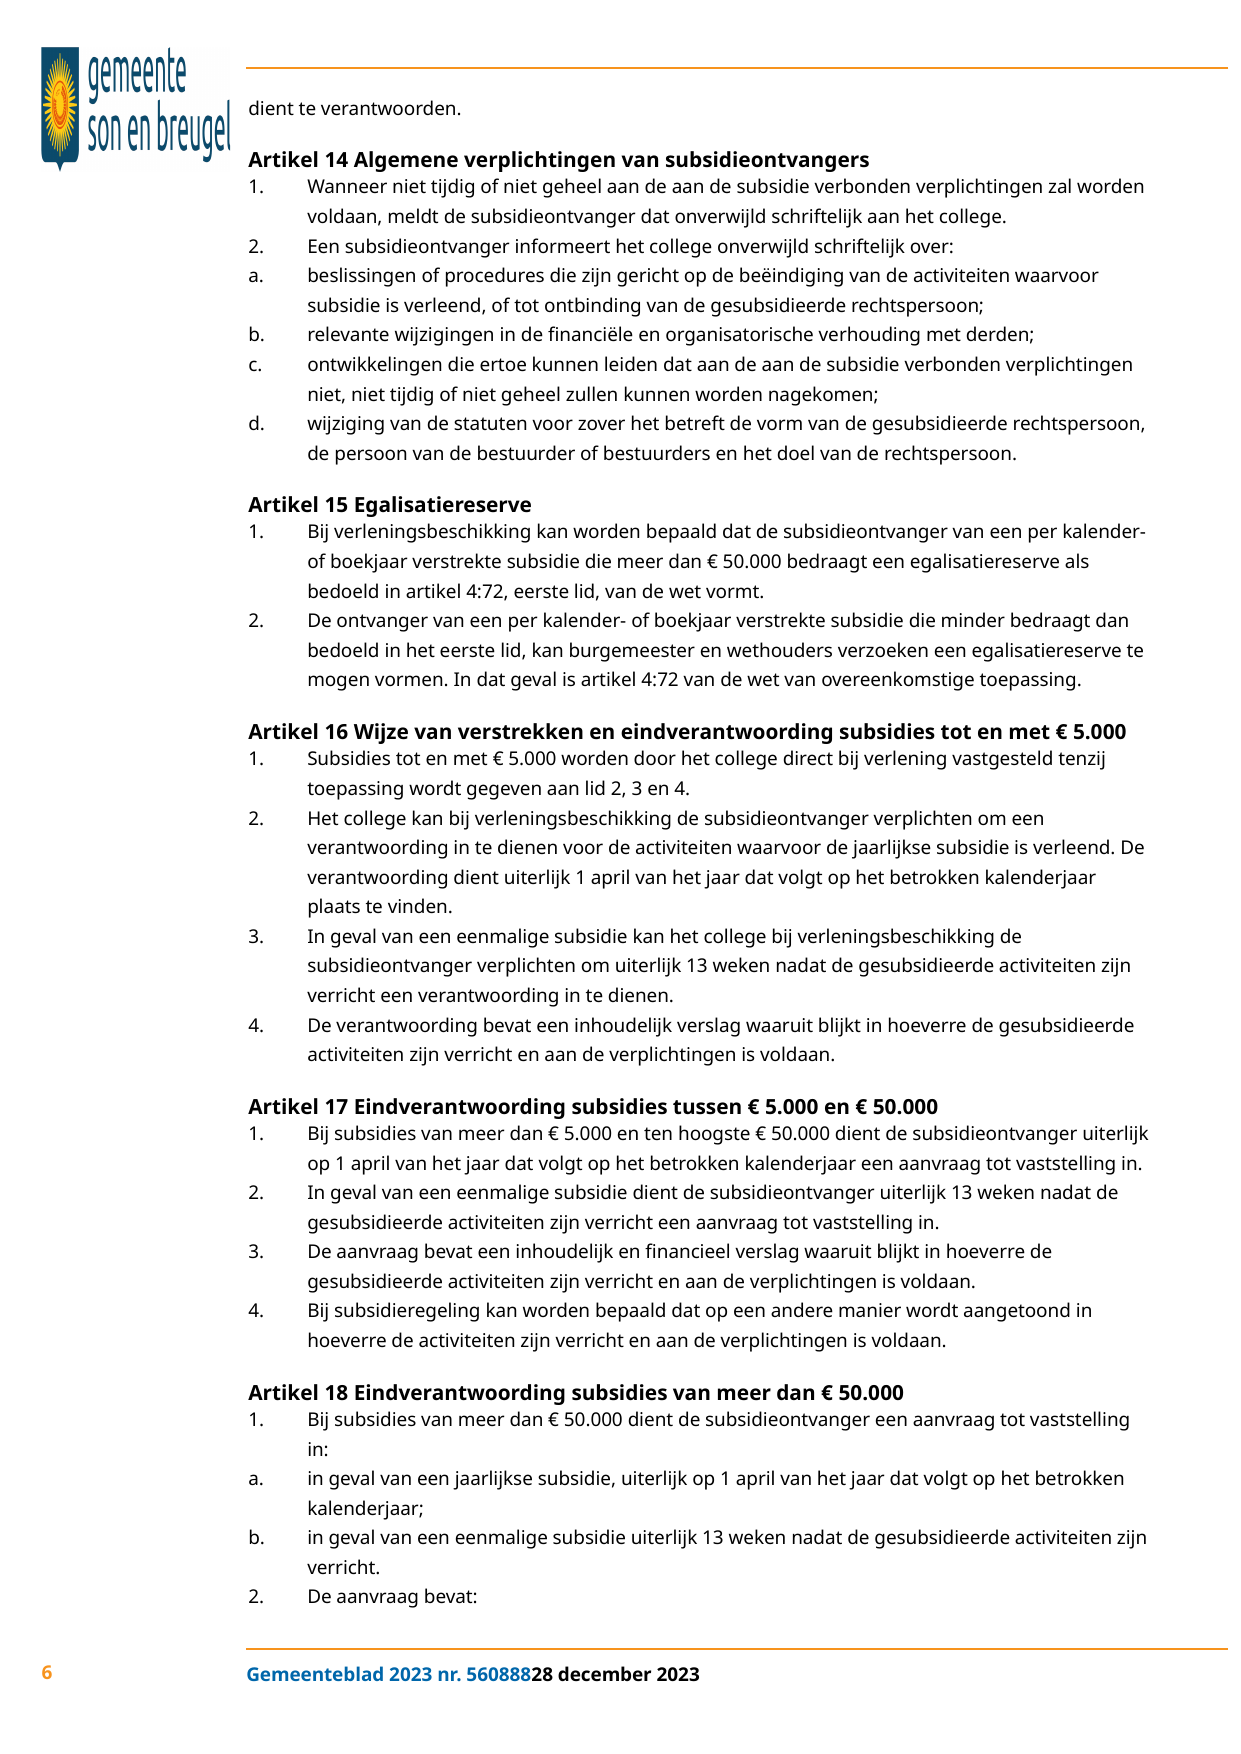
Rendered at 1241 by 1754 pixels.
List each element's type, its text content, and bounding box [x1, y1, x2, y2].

list Bij subsidies van meer dan € 5.000 en ten hoogste € 50.000 dient de subsidieontvanger uiterlijk op 1 april van het jaar dat volgt op het betrokken kalenderjaar een aanvraag tot vaststelling in. [248, 1120, 1152, 1176]
list Wanneer niet tijdig of niet geheel aan de aan de subsidie verbonden verplichtingen zal worden voldaan, meldt de subsidieontvanger dat onverwijld schriftelijk aan het college. [248, 174, 1152, 229]
list De verantwoording bevat een inhoudelijk verslag waaruit blijkt in hoeverre de gesubsidieerde activiteiten zijn verricht en aan de verplichtingen is voldaan. [248, 1012, 1152, 1067]
text Artikel 14 Algemene verplichtingen van subsidieontvangers [248, 145, 1152, 174]
list In geval van een eenmalige subsidie dient de subsidieontvanger uiterlijk 13 weken nadat de gesubsidieerde activiteiten zijn verricht een aanvraag tot vaststelling in. [248, 1179, 1152, 1235]
list Het college kan bij verleningsbeschikking de subsidieontvanger verplichten om een verantwoording in te dienen voor de activiteiten waarvoor de jaarlijkse subsidie is verleend. De verantwoording dient uiterlijk 1 april van het jaar dat volgt op het betrokken kalenderjaar plaats te vinden. [248, 805, 1152, 919]
list De aanvraag bevat: [248, 1584, 1152, 1609]
list beslissingen of procedures die zijn gericht op de beëindiging van de activiteiten waarvoor subsidie is verleend, of tot ontbinding van de gesubsidieerde rechtspersoon; [248, 262, 1152, 318]
list Bij subsidies van meer dan € 50.000 dient de subsidieontvanger een aanvraag tot vaststelling in: [248, 1406, 1152, 1461]
list Bij verleningsbeschikking kan worden bepaald dat de subsidieontvanger van een per kalender- of boekjaar verstrekte subsidie die meer dan € 50.000 bedraagt een egalisatiereserve als bedoeld in artikel 4:72, eerste lid, van de wet vormt. [248, 519, 1152, 604]
list wijziging van de statuten voor zover het betreft de vorm van de gesubsidieerde rechtspersoon, de persoon van de bestuurder of bestuurders en het doel van de rechtspersoon. [248, 410, 1152, 466]
list De ontvanger van een per kalender- of boekjaar verstrekte subsidie die minder bedraagt dan bedoeld in het eerste lid, kan burgemeester en wethouders verzoeken een egalisatiereserve te mogen vormen. In dat geval is artikel 4:72 van de wet van overeenkomstige toepassing. [248, 607, 1152, 692]
list ontwikkelingen die ertoe kunnen leiden dat aan de aan de subsidie verbonden verplichtingen niet, niet tijdig of niet geheel zullen kunnen worden nagekomen; [248, 351, 1152, 406]
picture [41, 47, 231, 172]
text Artikel 15 Egalisatiereserve [248, 490, 1152, 519]
text dient te verantwoorden. [248, 95, 1152, 121]
list in geval van een eenmalige subsidie uiterlijk 13 weken nadat de gesubsidieerde activiteiten zijn verricht. [248, 1524, 1152, 1580]
list in geval van een jaarlijkse subsidie, uiterlijk op 1 april van het jaar dat volgt op het betrokken kalenderjaar; [248, 1465, 1152, 1521]
text Artikel 17 Eindverantwoording subsidies tussen € 5.000 en € 50.000 [248, 1092, 1152, 1120]
list Subsidies tot en met € 5.000 worden door het college direct bij verlening vastgesteld tenzij toepassing wordt gegeven aan lid 2, 3 en 4. [248, 746, 1152, 801]
list Een subsidieontvanger informeert het college onverwijld schriftelijk over: [248, 233, 1152, 258]
text Artikel 18 Eindverantwoording subsidies van meer dan € 50.000 [248, 1378, 1152, 1406]
list In geval van een eenmalige subsidie kan het college bij verleningsbeschikking de subsidieontvanger verplichten om uiterlijk 13 weken nadat de gesubsidieerde activiteiten zijn verricht een verantwoording in te dienen. [248, 923, 1152, 1008]
list relevante wijzigingen in de financiële en organisatorische verhouding met derden; [248, 322, 1152, 347]
list Bij subsidieregeling kan worden bepaald dat op een andere manier wordt aangetoond in hoeverre de activiteiten zijn verricht en aan de verplichtingen is voldaan. [248, 1298, 1152, 1353]
text Artikel 16 Wijze van verstrekken en eindverantwoording subsidies tot en met € 5.000 [248, 717, 1152, 746]
list De aanvraag bevat een inhoudelijk en financieel verslag waaruit blijkt in hoeverre de gesubsidieerde activiteiten zijn verricht en aan de verplichtingen is voldaan. [248, 1238, 1152, 1294]
